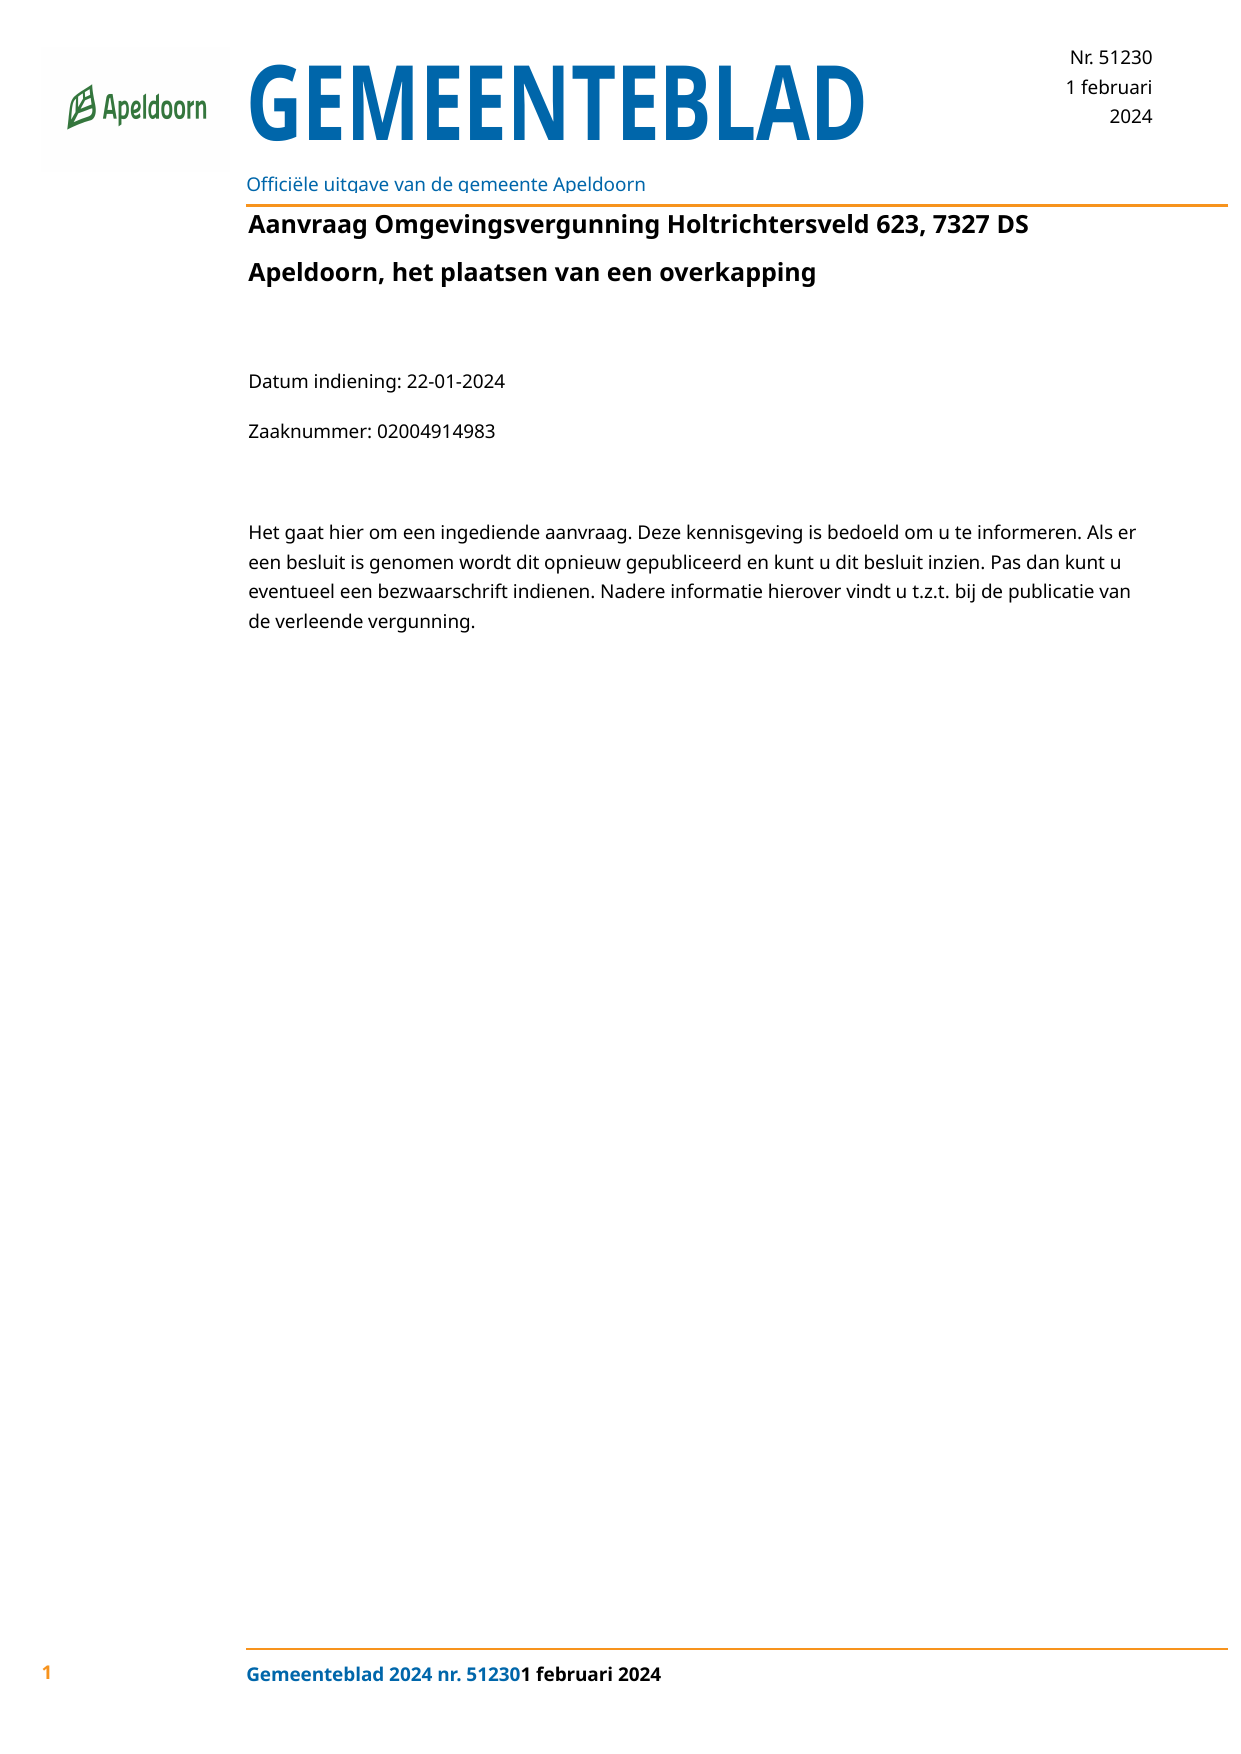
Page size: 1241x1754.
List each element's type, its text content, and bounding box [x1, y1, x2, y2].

text Aanvraag Omgevingsvergunning Holtrichtersveld 623, 7327 DS Apeldoorn, het plaatsen van een overkapping [248, 207, 1152, 288]
picture [41, 47, 231, 172]
text Het gaat hier om een ingediende aanvraag. Deze kennisgeving is bedoeld om u te informeren. Als er een besluit is genomen wordt dit opnieuw gepubliceerd en kunt u dit besluit inzien. Pas dan kunt u eventueel een bezwaarschrift indienen. Nadere informatie hierover vindt u t.z.t. bij de publicatie van de verleende vergunning. [248, 519, 1152, 634]
text Zaaknummer: 02004914983 [248, 419, 1152, 444]
text Datum indiening: 22-01-2024 [248, 368, 1152, 394]
